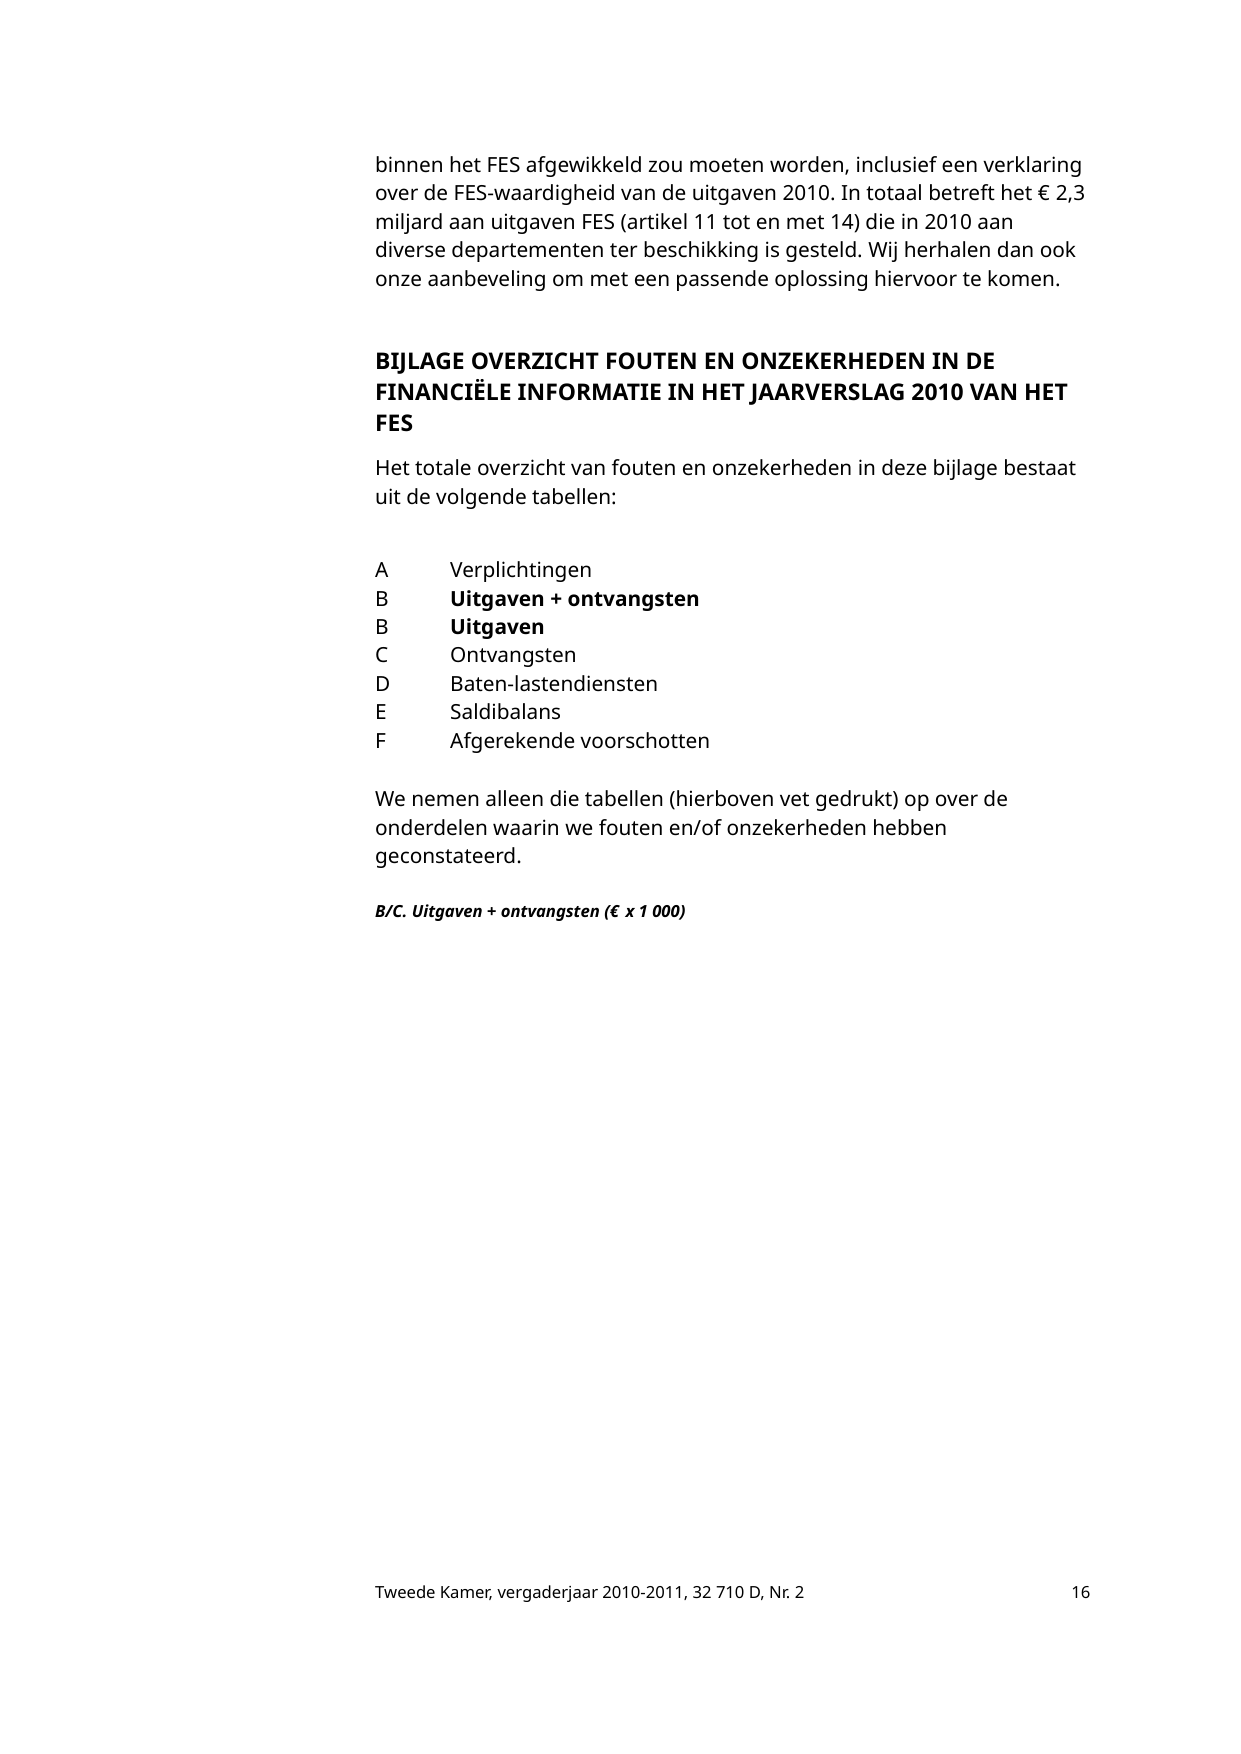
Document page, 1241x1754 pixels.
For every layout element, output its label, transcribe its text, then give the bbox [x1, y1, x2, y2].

text We nemen alleen die tabellen (hierboven vet gedrukt) op over de onderdelen waarin we fouten en/of onzekerheden hebben geconstateerd. [375, 784, 1090, 870]
text binnen het FES afgewikkeld zou moeten worden, inclusief een verklaring over de FES-waardigheid van de uitgaven 2010. In totaal betreft het € 2,3 miljard aan uitgaven FES (artikel 11 tot en met 14) die in 2010 aan diverse departementen ter beschikking is gesteld. Wij herhalen dan ook onze aanbeveling om met een passende oplossing hiervoor te komen. [375, 150, 1090, 292]
text B/C. Uitgaven + ontvangsten (€ x 1 000) [375, 900, 1090, 922]
list Saldibalans [375, 697, 1090, 726]
list Ontvangsten [375, 641, 1090, 669]
list Uitgaven + ontvangsten [375, 584, 1090, 612]
list Verplichtingen [375, 555, 1090, 584]
subtitle BIJLAGE OVERZICHT FOUTEN EN ONZEKERHEDEN IN DE FINANCIËLE INFORMATIE IN HET JAARVERSLAG 2010 VAN HET FES [375, 345, 1090, 438]
list Baten-lastendiensten [375, 669, 1090, 697]
text Het totale overzicht van fouten en onzekerheden in deze bijlage bestaat uit de volgende tabellen: [375, 453, 1090, 510]
list Uitgaven [375, 612, 1090, 641]
list Afgerekende voorschotten [375, 726, 1090, 754]
